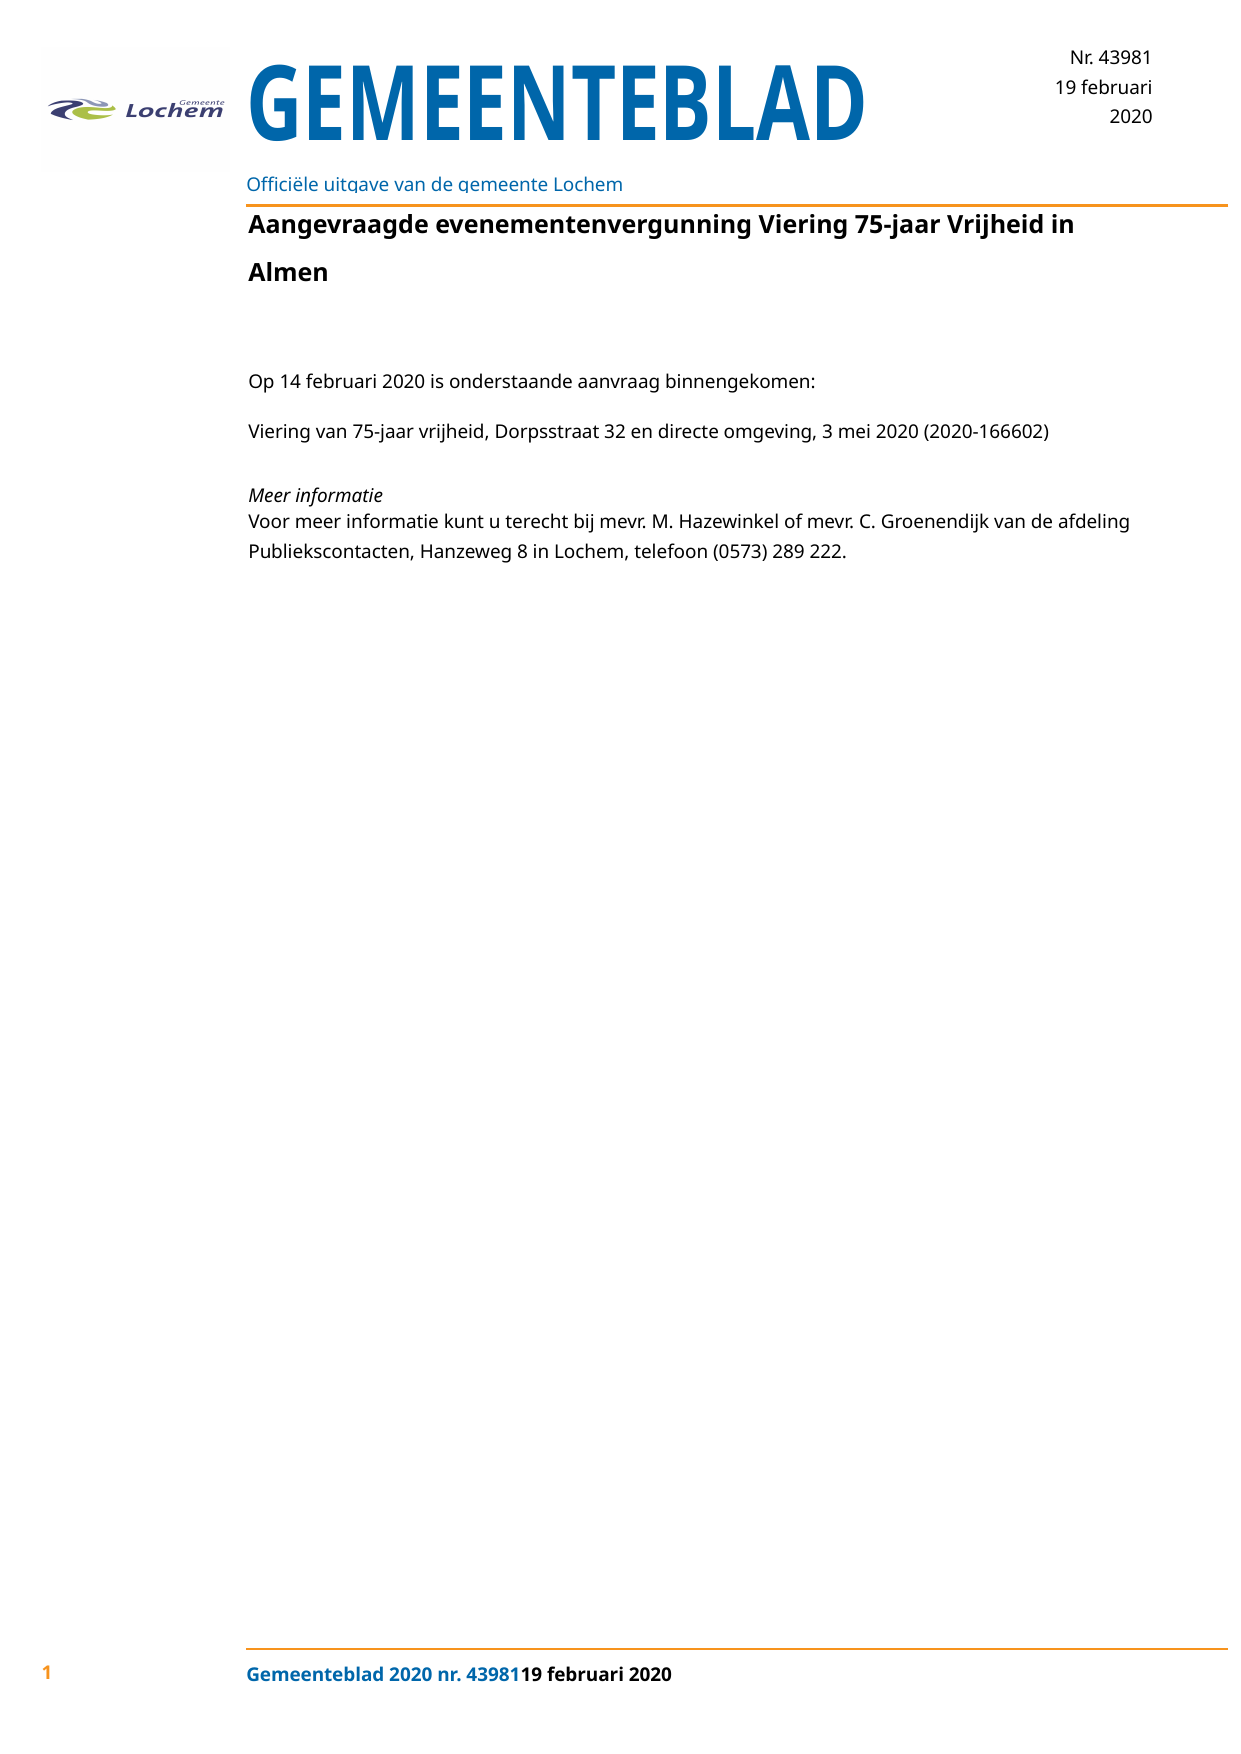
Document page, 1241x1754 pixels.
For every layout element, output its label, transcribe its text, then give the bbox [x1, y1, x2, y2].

text Aangevraagde evenementenvergunning Viering 75-jaar Vrijheid in Almen [248, 207, 1152, 288]
text Op 14 februari 2020 is onderstaande aanvraag binnengekomen: [248, 368, 1152, 394]
text Viering van 75-jaar vrijheid, Dorpsstraat 32 en directe omgeving, 3 mei 2020 (2020-166602) [248, 419, 1152, 444]
text Voor meer informatie kunt u terecht bij mevr. M. Hazewinkel of mevr. C. Groenendijk van de afdeling Publiekscontacten, Hanzeweg 8 in Lochem, telefoon (0573) 289 222. [248, 508, 1152, 564]
text Meer informatie [248, 483, 1152, 508]
picture [41, 47, 231, 172]
